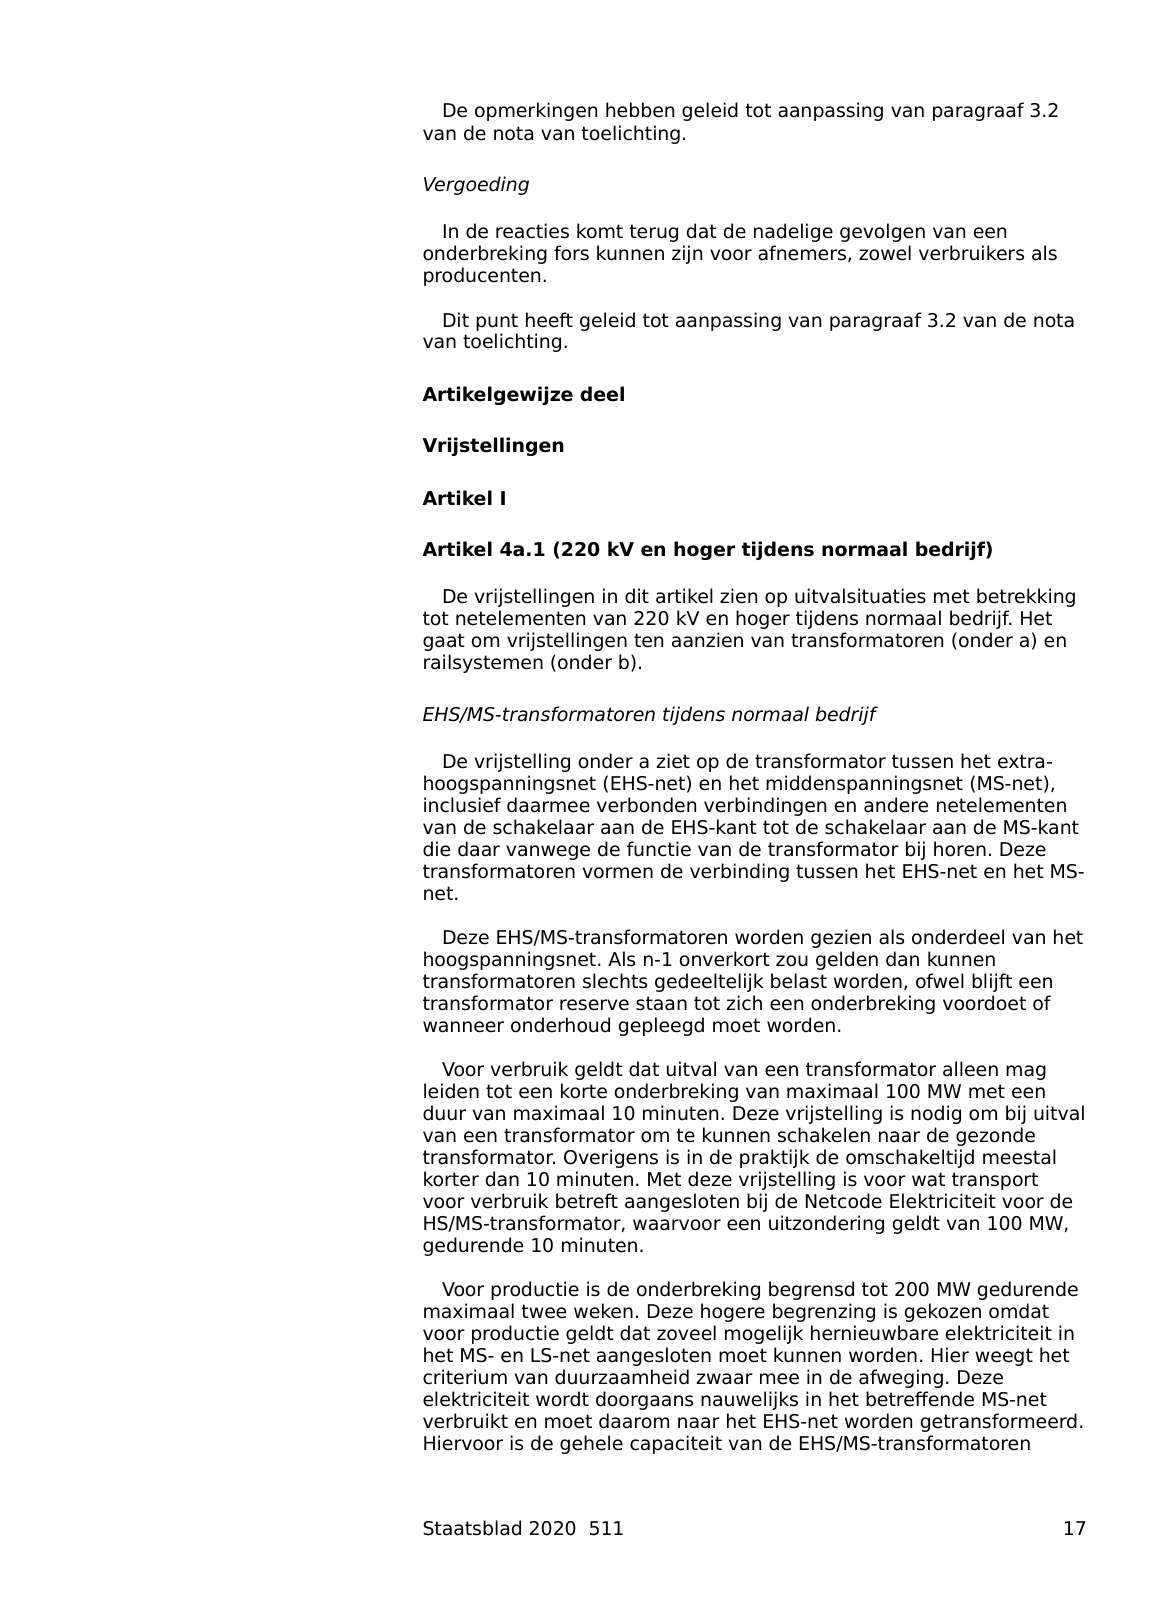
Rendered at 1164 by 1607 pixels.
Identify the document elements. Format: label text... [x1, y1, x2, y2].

text Deze EHS/MS-transformatoren worden gezien als onderdeel van het hoogspanningsnet. Als n-1 onverkort zou gelden dan kunnen transformatoren slechts gedeeltelijk belast worden, ofwel blijft een transformator reserve staan tot zich een onderbreking voordoet of wanneer onderhoud gepleegd moet worden. [422, 927, 1087, 1037]
subtitle Vrijstellingen [422, 435, 1087, 457]
text Voor productie is de onderbreking begrensd tot 200 MW gedurende maximaal twee weken. Deze hogere begrenzing is gekozen omdat voor productie geldt dat zoveel mogelijk hernieuwbare elektriciteit in het MS- en LS-net aangesloten moet kunnen worden. Hier weegt het criterium van duurzaamheid zwaar mee in de afweging. Deze elektriciteit wordt doorgaans nauwelijks in het betreffende MS-net verbruikt en moet daarom naar het EHS-net worden getransformeerd. Hiervoor is de gehele capaciteit van de EHS/MS-transformatoren [422, 1279, 1087, 1455]
subtitle Artikel 4a.1 (220 kV en hoger tijdens normaal bedrijf) [422, 539, 1087, 561]
text In de reacties komt terug dat de nadelige gevolgen van een onderbreking fors kunnen zijn voor afnemers, zowel verbruikers als producenten. [422, 221, 1087, 287]
subtitle Artikelgewijze deel [422, 383, 1087, 405]
subtitle EHS/MS-transformatoren tijdens normaal bedrijf [422, 704, 1087, 726]
text Voor verbruik geldt dat uitval van een transformator alleen mag leiden tot een korte onderbreking van maximaal 100 MW met een duur van maximaal 10 minuten. Deze vrijstelling is nodig om bij uitval van een transformator om te kunnen schakelen naar de gezonde transformator. Overigens is in de praktijk de omschakeltijd meestal korter dan 10 minuten. Met deze vrijstelling is voor wat transport voor verbruik betreft aangesloten bij de Netcode Elektriciteit voor de HS/MS-transformator, waarvoor een uitzondering geldt van 100 MW, gedurende 10 minuten. [422, 1059, 1087, 1257]
text De vrijstellingen in dit artikel zien op uitvalsituaties met betrekking tot netelementen van 220 kV en hoger tijdens normaal bedrijf. Het gaat om vrijstellingen ten aanzien van transformatoren (onder a) en railsystemen (onder b). [422, 586, 1087, 674]
subtitle Vergoeding [422, 174, 1087, 196]
subtitle Artikel I [422, 487, 1087, 509]
text Dit punt heeft geleid tot aanpassing van paragraaf 3.2 van de nota van toelichting. [422, 309, 1087, 353]
text De vrijstelling onder a ziet op de transformator tussen het extra-hoogspanningsnet (EHS-net) en het middenspanningsnet (MS-net), inclusief daarmee verbonden verbindingen en andere netelementen van de schakelaar aan de EHS-kant tot de schakelaar aan de MS-kant die daar vanwege de functie van de transformator bij horen. Deze transformatoren vormen de verbinding tussen het EHS-net en het MS-net. [422, 751, 1087, 905]
text De opmerkingen hebben geleid tot aanpassing van paragraaf 3.2 van de nota van toelichting. [422, 100, 1087, 144]
